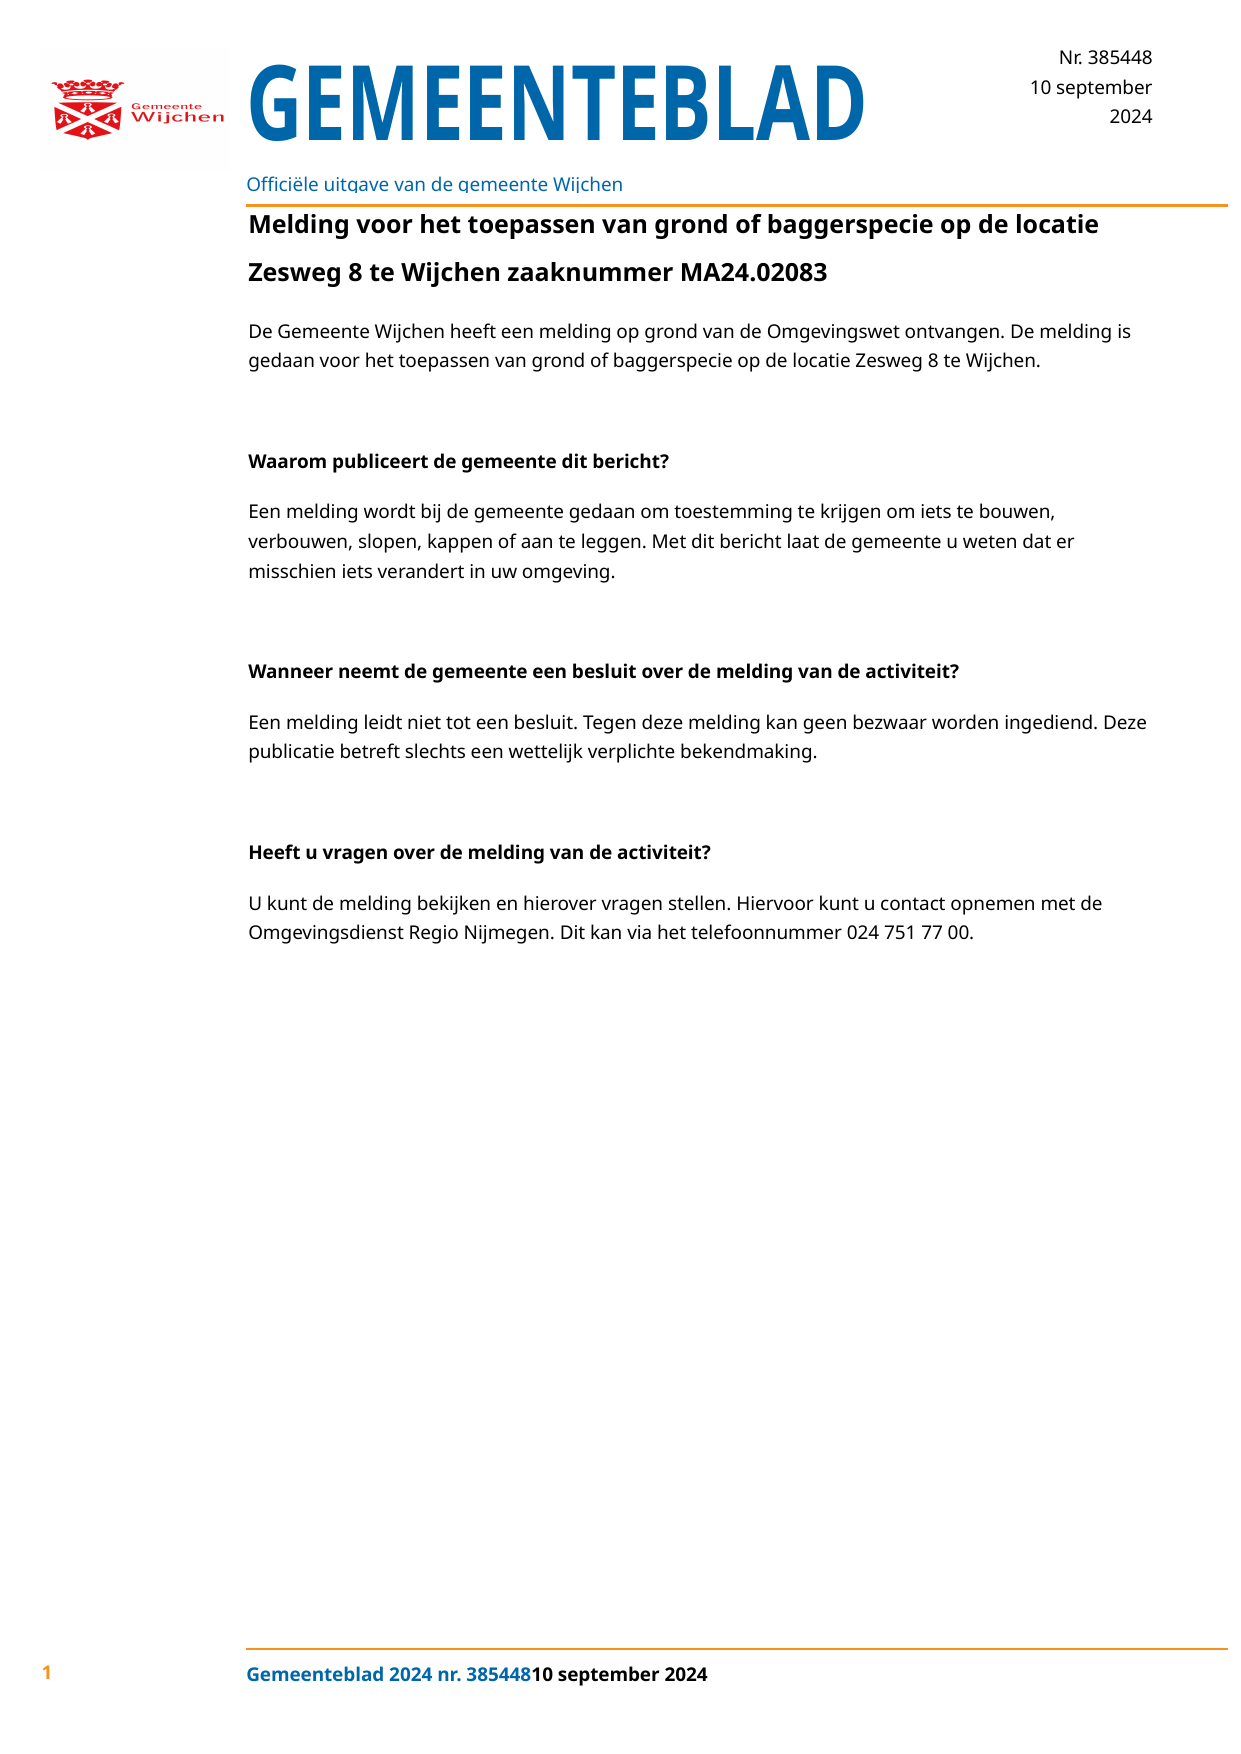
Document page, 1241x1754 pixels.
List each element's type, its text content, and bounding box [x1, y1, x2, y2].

text Een melding wordt bij de gemeente gedaan om toestemming te krijgen om iets te bouwen, verbouwen, slopen, kappen of aan te leggen. Met dit bericht laat de gemeente u weten dat er misschien iets verandert in uw omgeving. [248, 499, 1152, 584]
text Melding voor het toepassen van grond of baggerspecie op de locatie Zesweg 8 te Wijchen zaaknummer MA24.02083 [248, 207, 1152, 288]
text Waarom publiceert de gemeente dit bericht? [248, 448, 1152, 474]
text Wanneer neemt de gemeente een besluit over de melding van de activiteit? [248, 659, 1152, 684]
text Een melding leidt niet tot een besluit. Tegen deze melding kan geen bezwaar worden ingediend. Deze publicatie betreft slechts een wettelijk verplichte bekendmaking. [248, 709, 1152, 764]
text De Gemeente Wijchen heeft een melding op grond van de Omgevingswet ontvangen. De melding is gedaan voor het toepassen van grond of baggerspecie op de locatie Zesweg 8 te Wijchen. [248, 318, 1152, 373]
text Heeft u vragen over de melding van de activiteit? [248, 839, 1152, 865]
picture [41, 47, 231, 172]
text U kunt de melding bekijken en hierover vragen stellen. Hiervoor kunt u contact opnemen met de Omgevingsdienst Regio Nijmegen. Dit kan via het telefoonnummer 024 751 77 00. [248, 890, 1152, 945]
